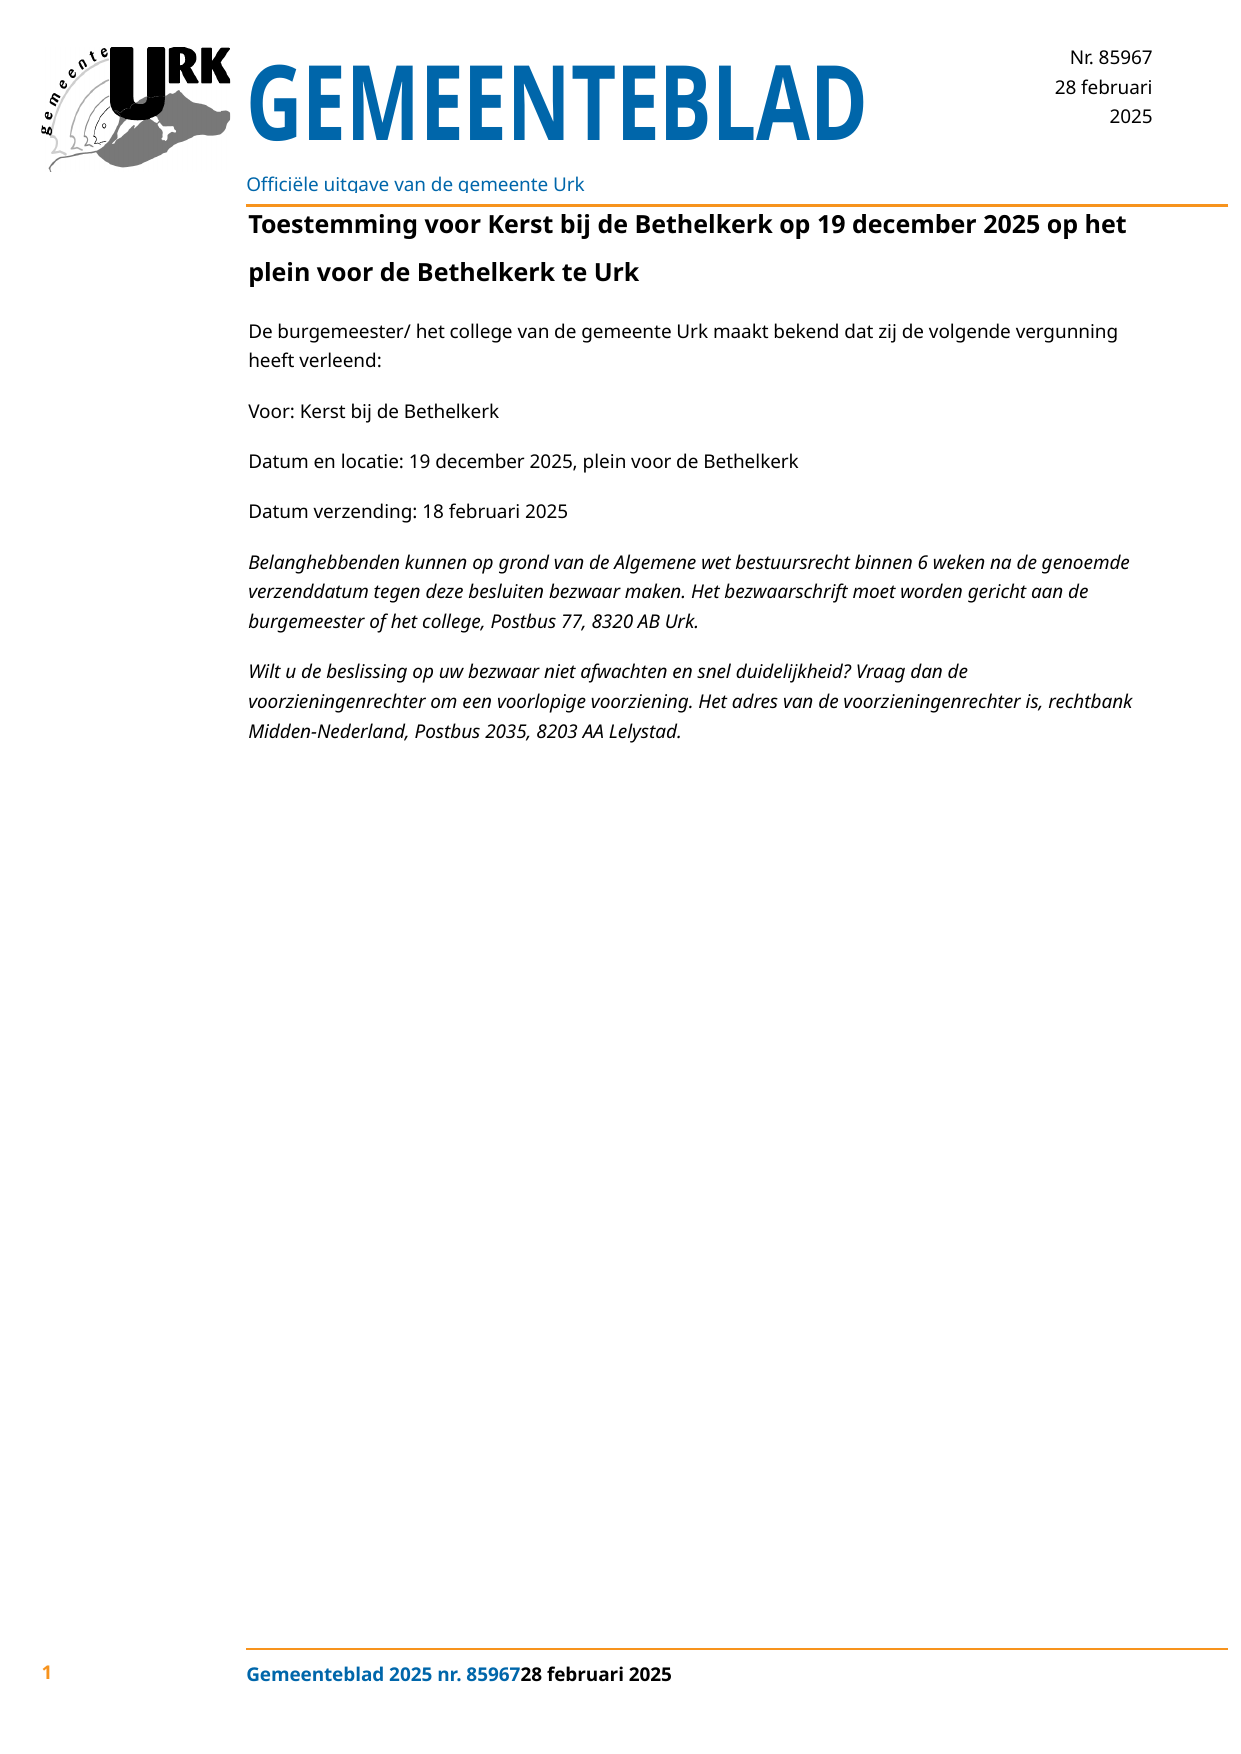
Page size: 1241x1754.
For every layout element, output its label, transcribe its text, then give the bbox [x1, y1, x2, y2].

text Voor: Kerst bij de Bethelkerk [248, 398, 1152, 424]
text Wilt u de beslissing op uw bezwaar niet afwachten en snel duidelijkheid? Vraag dan de voorzieningenrechter om een voorlopige voorziening. Het adres van de voorzieningenrechter is, rechtbank Midden-Nederland, Postbus 2035, 8203 AA Lelystad. [248, 659, 1152, 744]
text Datum en locatie: 19 december 2025, plein voor de Bethelkerk [248, 448, 1152, 474]
text Toestemming voor Kerst bij de Bethelkerk op 19 december 2025 op het plein voor de Bethelkerk te Urk [248, 207, 1152, 288]
text Datum verzending: 18 februari 2025 [248, 499, 1152, 524]
text Belanghebbenden kunnen op grond van de Algemene wet bestuursrecht binnen 6 weken na de genoemde verzenddatum tegen deze besluiten bezwaar maken. Het bezwaarschrift moet worden gericht aan de burgemeester of het college, Postbus 77, 8320 AB Urk. [248, 549, 1152, 634]
text De burgemeester/ het college van de gemeente Urk maakt bekend dat zij de volgende vergunning heeft verleend: [248, 318, 1152, 373]
picture [41, 47, 231, 172]
